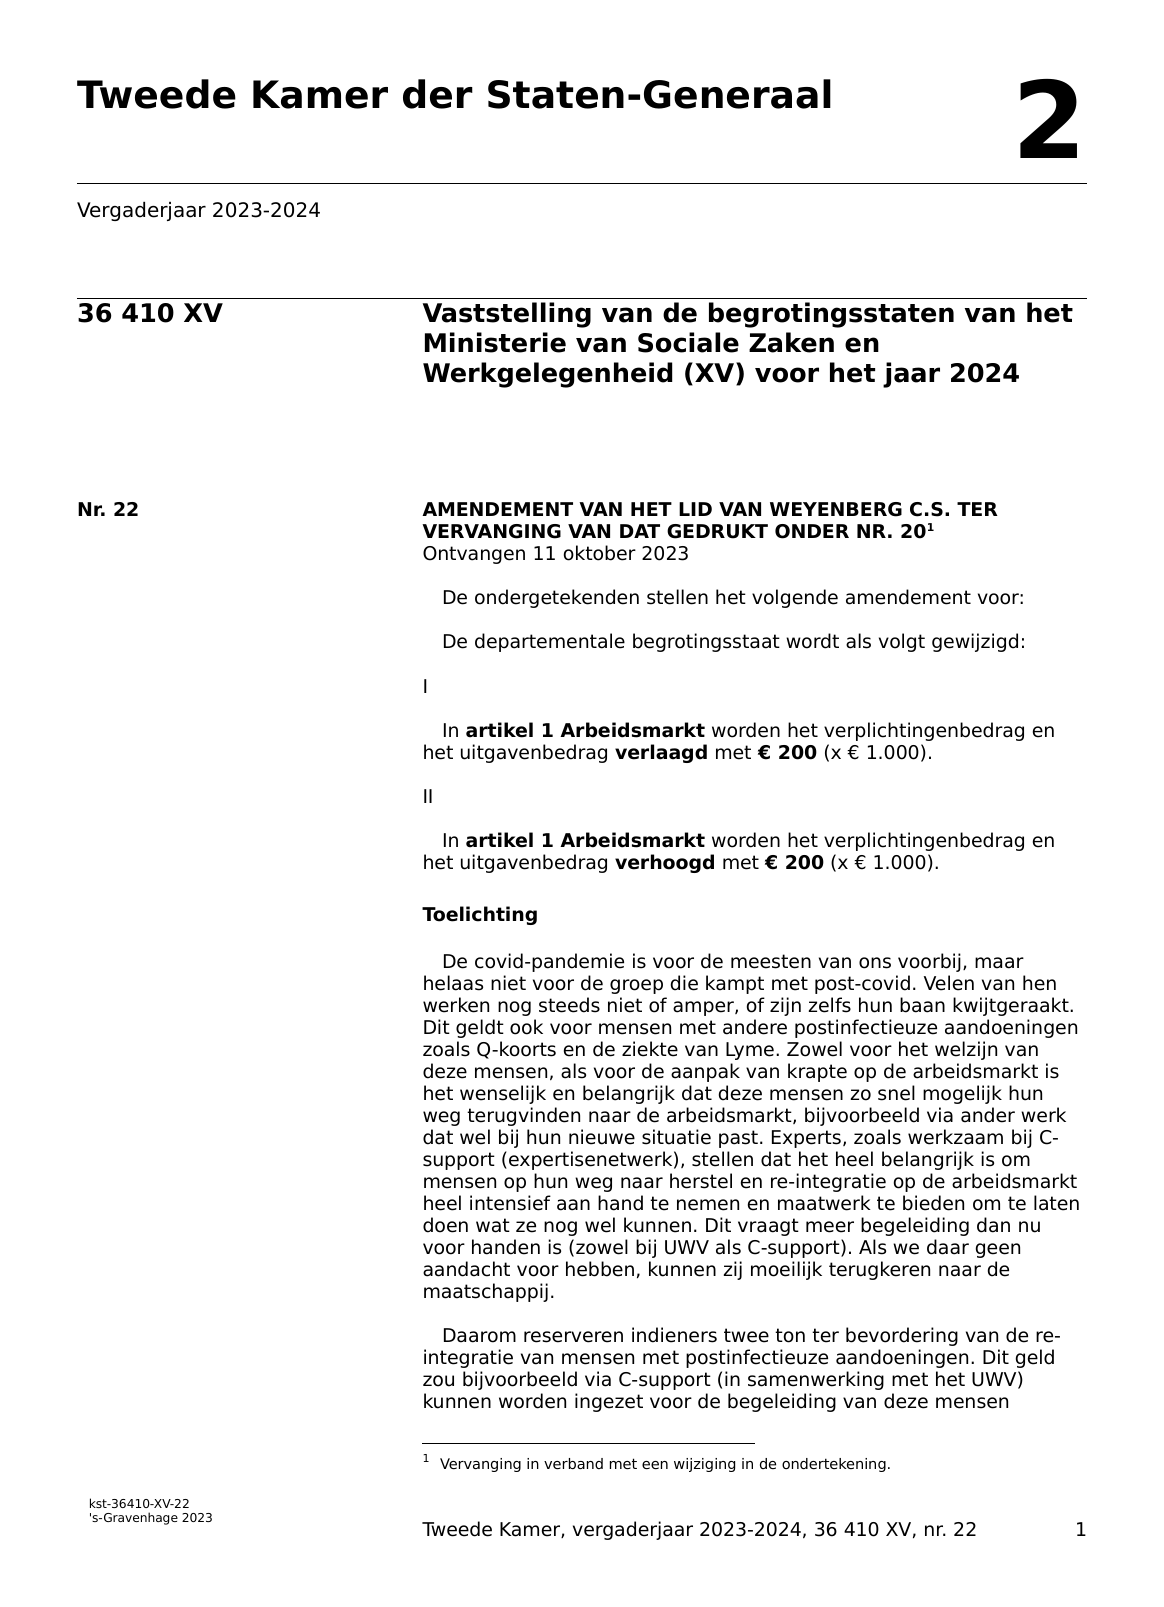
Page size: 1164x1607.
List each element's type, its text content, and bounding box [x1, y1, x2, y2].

text Vervanging in verband met een wijziging in de ondertekening. [422, 1452, 1087, 1474]
text Ontvangen 11 oktober 2023 [422, 543, 1087, 565]
text In artikel 1 Arbeidsmarkt worden het verplichtingenbedrag en het uitgavenbedrag verhoogd met € 200 (x € 1.000). [422, 830, 1087, 874]
text In artikel 1 Arbeidsmarkt worden het verplichtingenbedrag en het uitgavenbedrag verlaagd met € 200 (x € 1.000). [422, 720, 1087, 764]
subtitle Toelichting [422, 904, 1087, 926]
text II [422, 786, 1087, 808]
text De departementale begrotingsstaat wordt als volgt gewijzigd: [422, 631, 1087, 653]
table_header 2 [886, 59, 1087, 183]
text kst-36410-XV-22 [88, 1497, 323, 1511]
subtitle Nr. 22 AMENDEMENT VAN HET LID VAN WEYENBERG C.S. TER VERVANGING VAN DAT GEDRUKT ONDER NR. 20 [77, 499, 1087, 543]
text De ondergetekenden stellen het volgende amendement voor: [422, 587, 1087, 609]
table_header Tweede Kamer der Staten-Generaal [77, 59, 886, 183]
text I [422, 676, 1087, 697]
text De covid-pandemie is voor de meesten van ons voorbij, maar helaas niet voor de groep die kampt met post-covid. Velen van hen werken nog steeds niet of amper, of zijn zelfs hun baan kwijtgeraakt. Dit geldt ook voor mensen met andere postinfectieuze aandoeningen zoals Q-koorts en de ziekte van Lyme. Zowel voor het welzijn van deze mensen, als voor de aanpak van krapte op de arbeidsmarkt is het wenselijk en belangrijk dat deze mensen zo snel mogelijk hun weg terugvinden naar de arbeidsmarkt, bijvoorbeeld via ander werk dat wel bij hun nieuwe situatie past. Experts, zoals werkzaam bij C-support (expertisenetwerk), stellen dat het heel belangrijk is om mensen op hun weg naar herstel en re-integratie op de arbeidsmarkt heel intensief aan hand te nemen en maatwerk te bieden om te laten doen wat ze nog wel kunnen. Dit vraagt meer begeleiding dan nu voor handen is (zowel bij UWV als C-support). Als we daar geen aandacht voor hebben, kunnen zij moeilijk terugkeren naar de maatschappij. [422, 951, 1087, 1303]
subtitle 36 410 XV Vaststelling van de begrotingsstaten van het Ministerie van Sociale Zaken en Werkgelegenheid (XV) voor het jaar 2024 [77, 299, 1087, 388]
text Daarom reserveren indieners twee ton ter bevordering van de re-integratie van mensen met postinfectieuze aandoeningen. Dit geld zou bijvoorbeeld via C-support (in samenwerking met het UWV) kunnen worden ingezet voor de begeleiding van deze mensen [422, 1325, 1087, 1413]
table_cell Vergaderjaar 2023-2024 [77, 184, 1087, 298]
text 's-Gravenhage 2023 [88, 1511, 323, 1525]
